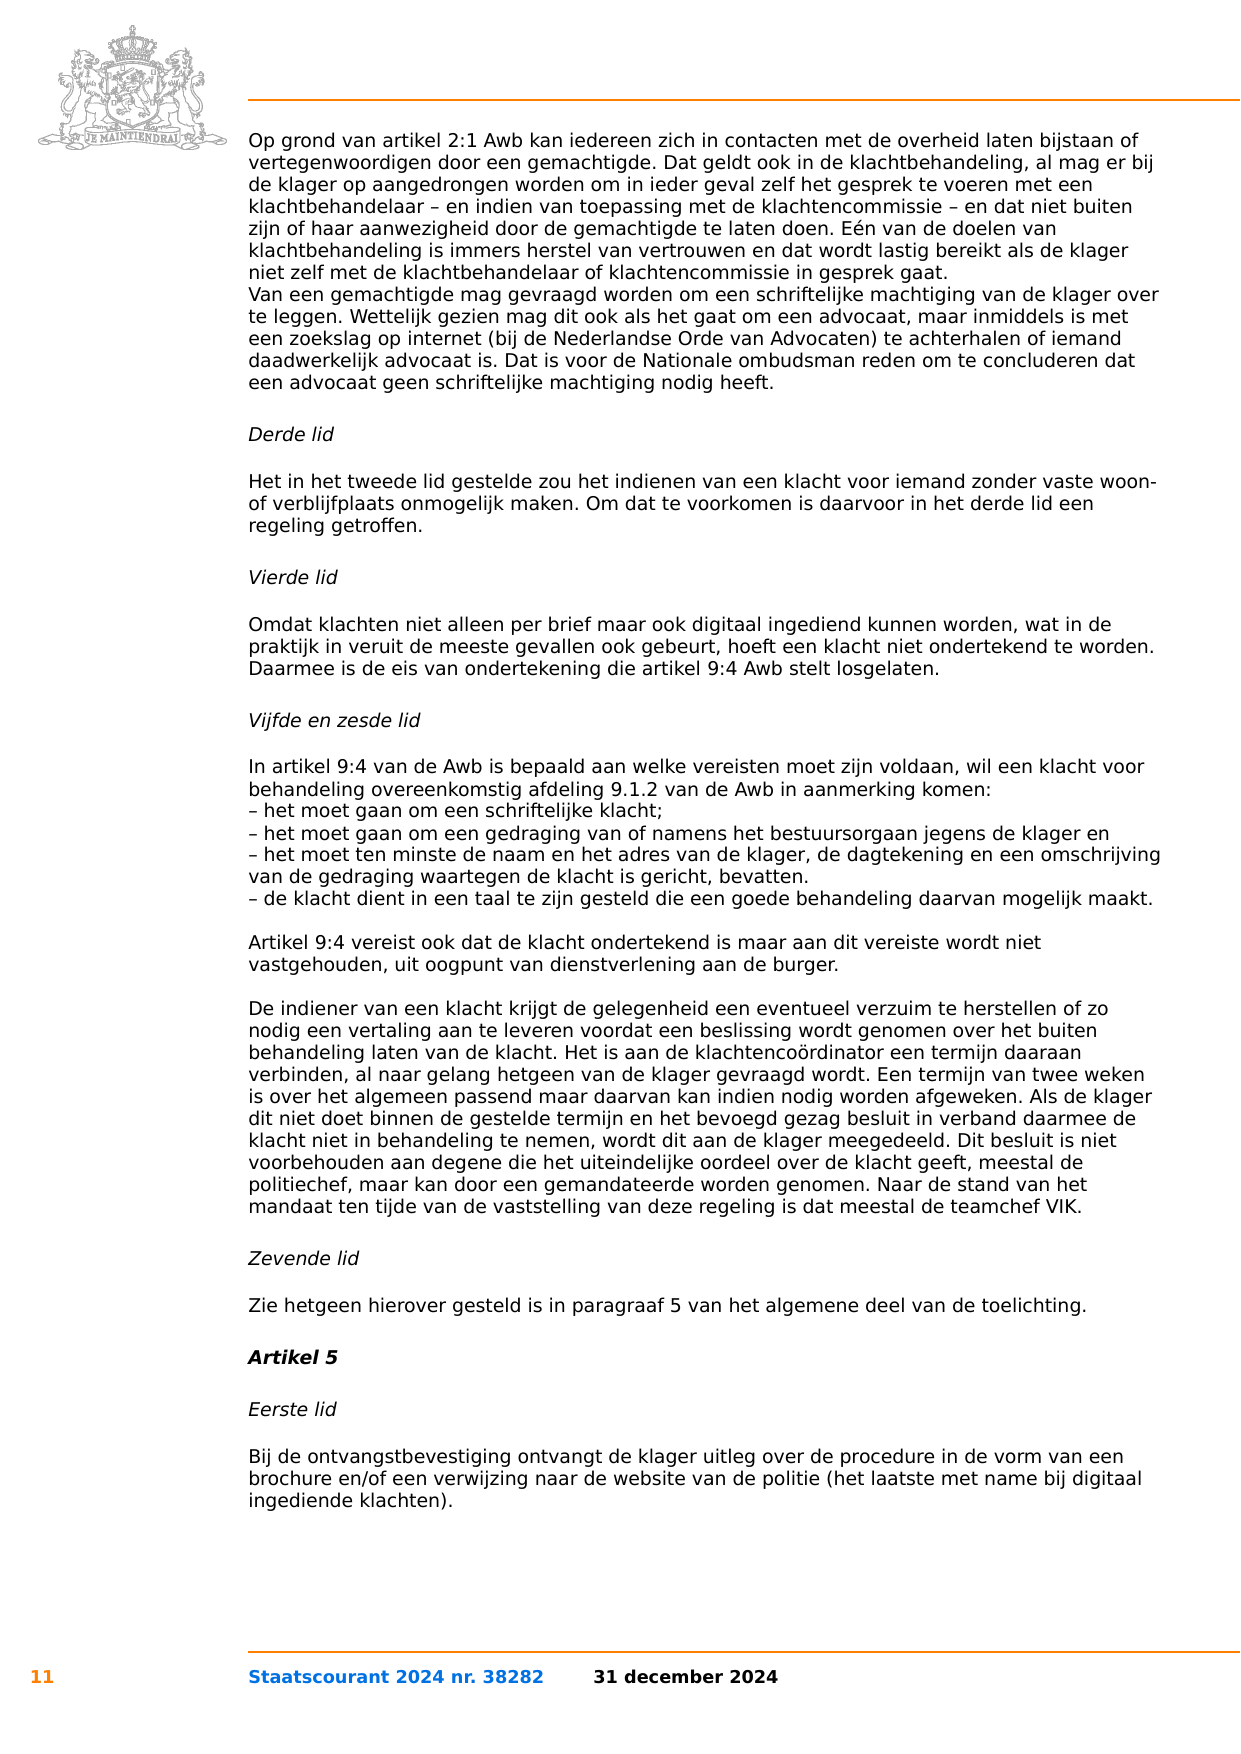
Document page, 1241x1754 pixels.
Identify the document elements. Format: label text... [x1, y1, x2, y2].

text In artikel 9:4 van de Awb is bepaald aan welke vereisten moet zijn voldaan, wil een klacht voor behandeling overeenkomstig afdeling 9.1.2 van de Awb in aanmerking komen: [248, 756, 1163, 800]
text – het moet gaan om een schriftelijke klacht; [248, 800, 1163, 822]
picture [38, 25, 227, 150]
text De indiener van een klacht krijgt de gelegenheid een eventueel verzuim te herstellen of zo nodig een vertaling aan te leveren voordat een beslissing wordt genomen over het buiten behandeling laten van de klacht. Het is aan de klachtencoördinator een termijn daaraan verbinden, al naar gelang hetgeen van de klager gevraagd wordt. Een termijn van twee weken is over het algemeen passend maar daarvan kan indien nodig worden afgeweken. Als de klager dit niet doet binnen de gestelde termijn en het bevoegd gezag besluit in verband daarmee de klacht niet in behandeling te nemen, wordt dit aan de klager meegedeeld. Dit besluit is niet voorbehouden aan degene die het uiteindelijke oordeel over de klacht geeft, meestal de politiechef, maar kan door een gemandateerde worden genomen. Naar de stand van het mandaat ten tijde van de vaststelling van deze regeling is dat meestal de teamchef VIK. [248, 998, 1163, 1218]
subtitle Vijfde en zesde lid [248, 709, 1163, 731]
text – het moet ten minste de naam en het adres van de klager, de dagtekening en een omschrijving van de gedraging waartegen de klacht is gericht, bevatten. [248, 844, 1163, 888]
subtitle Eerste lid [248, 1399, 1163, 1421]
text – het moet gaan om een gedraging van of namens het bestuursorgaan jegens de klager en [248, 822, 1163, 844]
subtitle Vierde lid [248, 567, 1163, 588]
text Omdat klachten niet alleen per brief maar ook digitaal ingediend kunnen worden, wat in de praktijk in veruit de meeste gevallen ook gebeurt, hoeft een klacht niet ondertekend te worden. Daarmee is de eis van ondertekening die artikel 9:4 Awb stelt losgelaten. [248, 613, 1163, 679]
subtitle Derde lid [248, 424, 1163, 446]
subtitle Artikel 5 [248, 1347, 1163, 1369]
text Het in het tweede lid gestelde zou het indienen van een klacht voor iemand zonder vaste woon- of verblijfplaats onmogelijk maken. Om dat te voorkomen is daarvoor in het derde lid een regeling getroffen. [248, 471, 1163, 537]
text Zie hetgeen hierover gesteld is in paragraaf 5 van het algemene deel van de toelichting. [248, 1295, 1163, 1317]
subtitle Zevende lid [248, 1248, 1163, 1270]
text – de klacht dient in een taal te zijn gesteld die een goede behandeling daarvan mogelijk maakt. [248, 888, 1163, 910]
text Op grond van artikel 2:1 Awb kan iedereen zich in contacten met de overheid laten bijstaan of vertegenwoordigen door een gemachtigde. Dat geldt ook in de klachtbehandeling, al mag er bij de klager op aangedrongen worden om in ieder geval zelf het gesprek te voeren met een klachtbehandelaar – en indien van toepassing met de klachtencommissie – en dat niet buiten zijn of haar aanwezigheid door de gemachtigde te laten doen. Eén van de doelen van klachtbehandeling is immers herstel van vertrouwen en dat wordt lastig bereikt als de klager niet zelf met de klachtbehandelaar of klachtencommissie in gesprek gaat. [248, 130, 1163, 284]
text Bij de ontvangstbevestiging ontvangt de klager uitleg over de procedure in de vorm van een brochure en/of een verwijzing naar de website van de politie (het laatste met name bij digitaal ingediende klachten). [248, 1446, 1163, 1512]
text Van een gemachtigde mag gevraagd worden om een schriftelijke machtiging van de klager over te leggen. Wettelijk gezien mag dit ook als het gaat om een advocaat, maar inmiddels is met een zoekslag op internet (bij de Nederlandse Orde van Advocaten) te achterhalen of iemand daadwerkelijk advocaat is. Dat is voor de Nationale ombudsman reden om te concluderen dat een advocaat geen schriftelijke machtiging nodig heeft. [248, 284, 1163, 394]
text Artikel 9:4 vereist ook dat de klacht ondertekend is maar aan dit vereiste wordt niet vastgehouden, uit oogpunt van dienstverlening aan de burger. [248, 932, 1163, 976]
